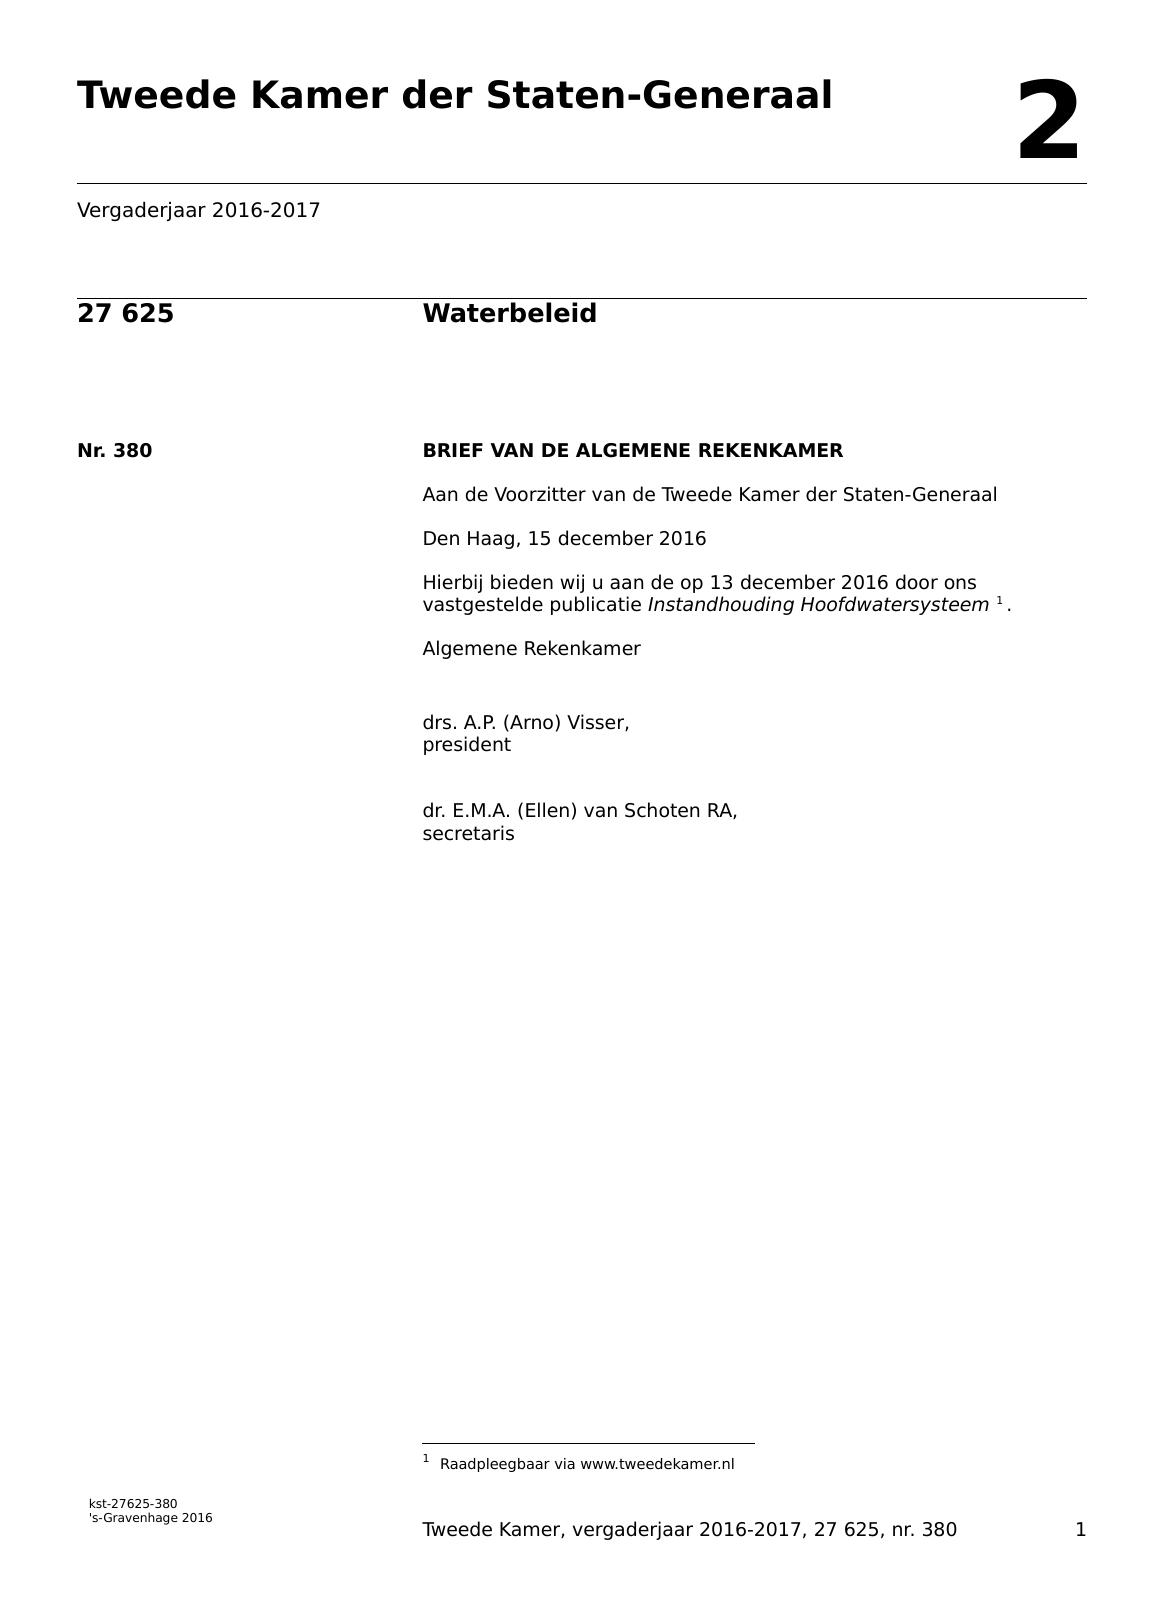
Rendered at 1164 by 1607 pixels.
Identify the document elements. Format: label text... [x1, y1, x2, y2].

text Raadpleegbaar via www.tweedekamer.nl [422, 1452, 1087, 1474]
text Den Haag, 15 december 2016 [422, 528, 1087, 550]
table_cell Vergaderjaar 2016-2017 [77, 184, 1087, 298]
subtitle Nr. 380 BRIEF VAN DE ALGEMENE REKENKAMER [77, 440, 1087, 462]
table_header 2 [886, 59, 1087, 183]
text dr. E.M.A. (Ellen) van Schoten RA, secretaris [422, 778, 1087, 844]
text 's-Gravenhage 2016 [88, 1511, 323, 1525]
text drs. A.P. (Arno) Visser, president [422, 690, 1087, 756]
text kst-27625-380 [88, 1497, 323, 1511]
text Algemene Rekenkamer [422, 638, 1087, 660]
subtitle 27 625 Waterbeleid [77, 299, 1087, 329]
text Hierbij bieden wij u aan de op 13 december 2016 door ons vastgestelde publicatie Instandhouding Hoofdwatersysteem . [422, 572, 1087, 616]
table_header Tweede Kamer der Staten-Generaal [77, 59, 886, 183]
text Aan de Voorzitter van de Tweede Kamer der Staten-Generaal [422, 484, 1087, 506]
